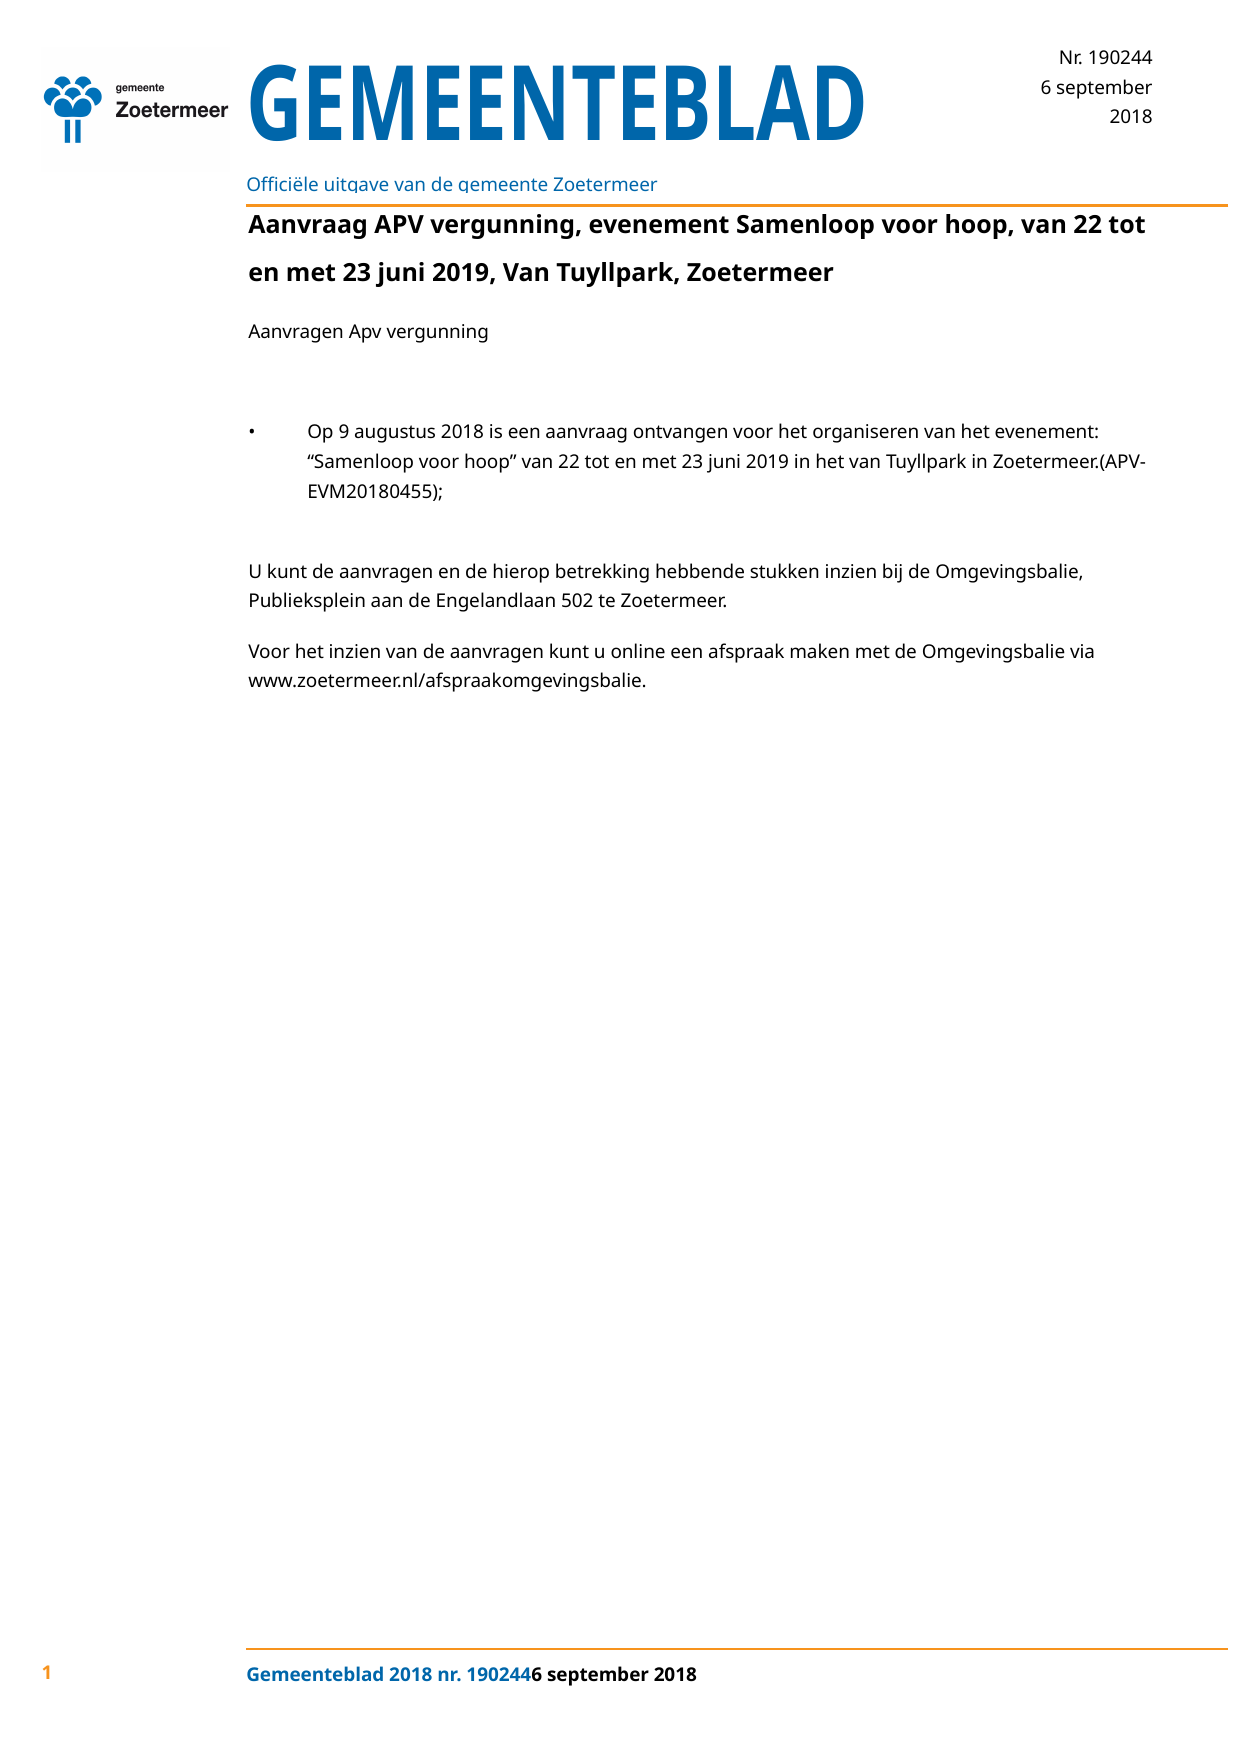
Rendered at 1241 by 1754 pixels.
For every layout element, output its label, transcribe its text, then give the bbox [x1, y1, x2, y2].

text Voor het inzien van de aanvragen kunt u online een afspraak maken met de Omgevingsbalie via www.zoetermeer.nl/afspraakomgevingsbalie. [248, 638, 1152, 693]
text Aanvraag APV vergunning, evenement Samenloop voor hoop, van 22 tot en met 23 juni 2019, Van Tuyllpark, Zoetermeer [248, 207, 1152, 288]
text U kunt de aanvragen en de hierop betrekking hebbende stukken inzien bij de Omgevingsbalie, Publieksplein aan de Engelandlaan 502 te Zoetermeer. [248, 558, 1152, 613]
picture [41, 47, 231, 172]
text Aanvragen Apv vergunning [248, 318, 1152, 344]
list Op 9 augustus 2018 is een aanvraag ontvangen voor het organiseren van het evenement: “Samenloop voor hoop” van 22 tot en met 23 juni 2019 in het van Tuyllpark in Zoetermeer.(APV-EVM20180455); [248, 419, 1152, 504]
